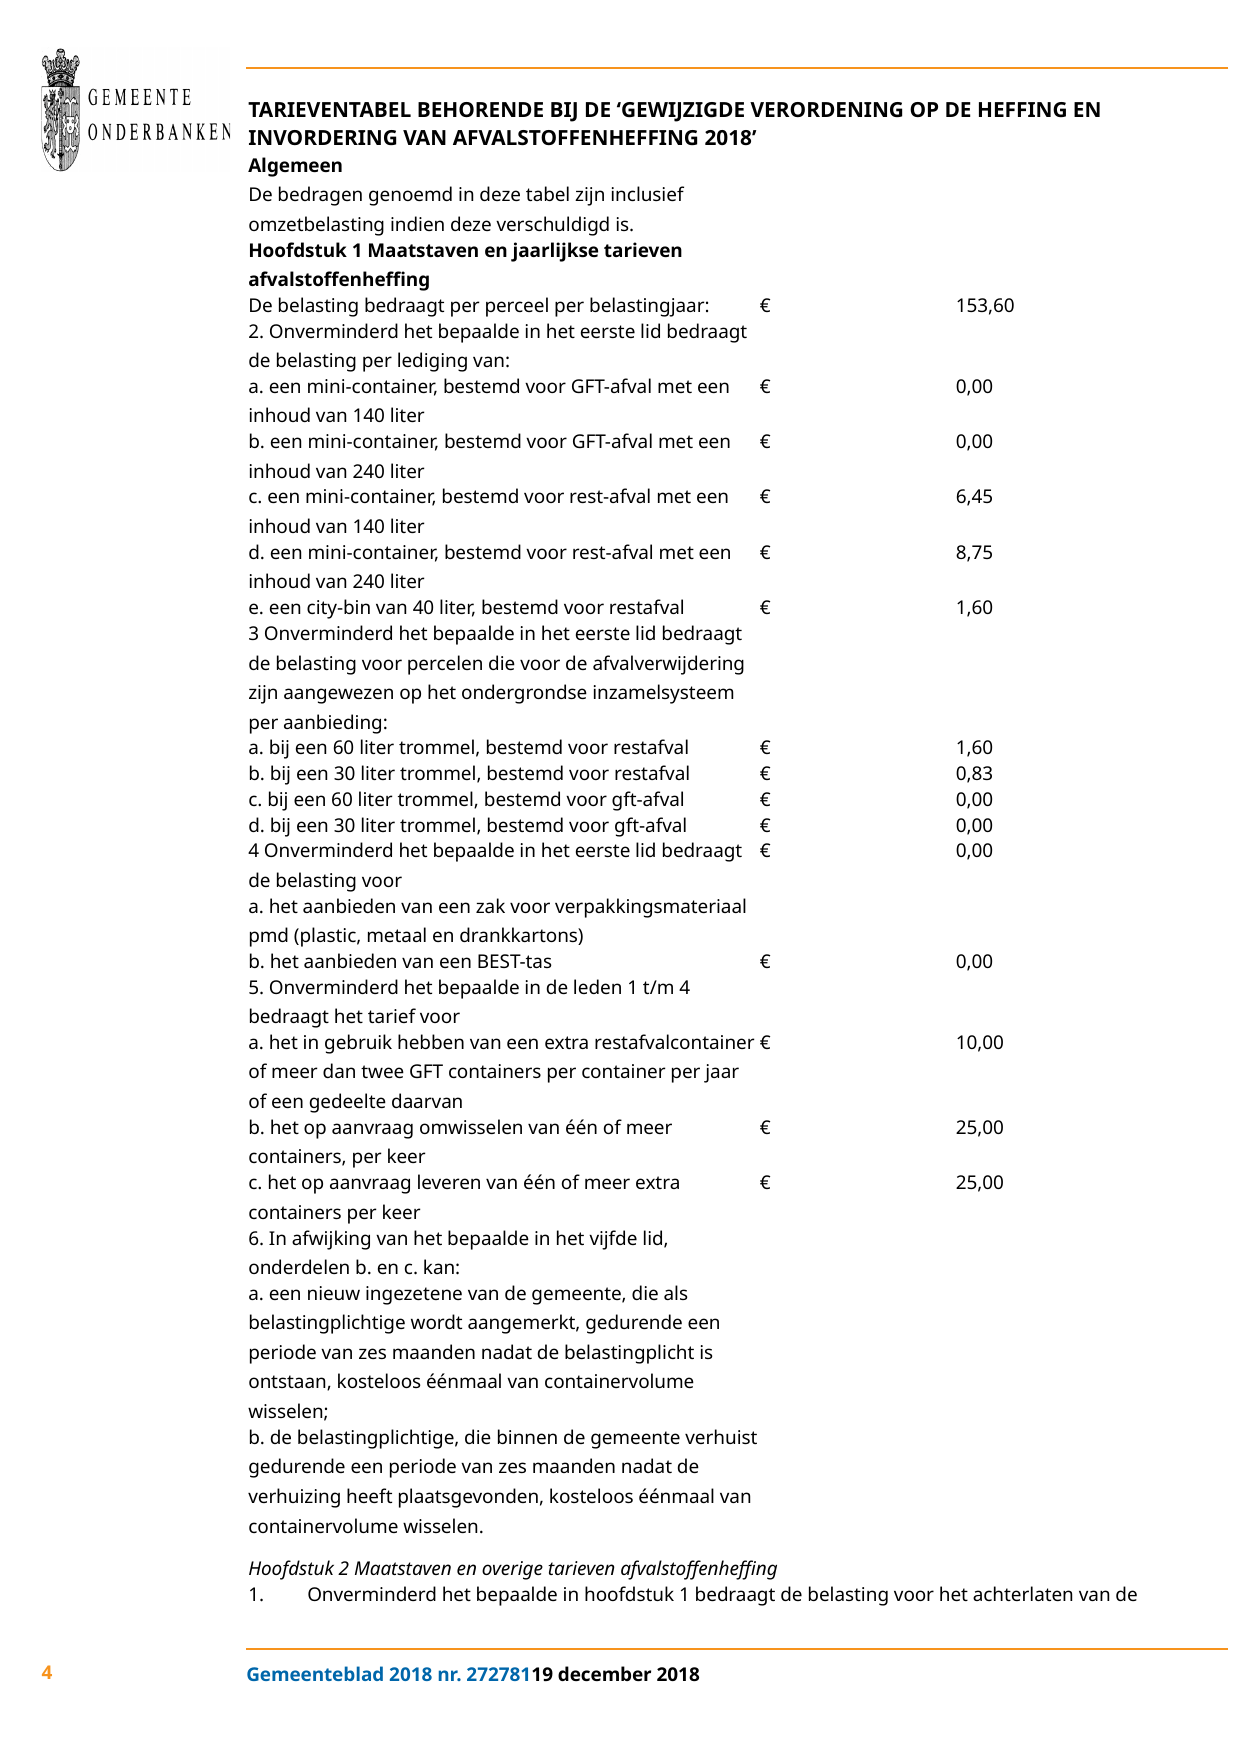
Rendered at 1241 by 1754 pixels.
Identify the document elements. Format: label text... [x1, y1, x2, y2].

table_header [956, 152, 1152, 237]
table_cell b. bij een 30 liter trommel, bestemd voor restafval [248, 760, 759, 786]
table_cell 25,00 [956, 1169, 1152, 1225]
table_cell a. een mini-container, bestemd voor GFT-afval met een inhoud van 140 liter [248, 373, 759, 428]
table_cell € [760, 812, 956, 837]
table_cell c. bij een 60 liter trommel, bestemd voor gft-afval [248, 786, 759, 812]
table_cell 0,00 [956, 373, 1152, 428]
table_cell [956, 1280, 1152, 1424]
table_cell b. de belastingplichtige, die binnen de gemeente verhuist gedurende een periode van zes maanden nadat de verhuizing heeft plaatsgevonden, kosteloos éénmaal van containervolume wisselen. [248, 1424, 759, 1538]
table_cell 0,00 [956, 429, 1152, 484]
text TARIEVENTABEL BEHORENDE BIJ DE ‘GEWIJZIGDE VERORDENING OP DE HEFFING EN INVORDERING VAN AFVALSTOFFENHEFFING 2018’ [248, 95, 1152, 152]
table_cell [956, 974, 1152, 1029]
table_cell De belasting bedraagt per perceel per belastingjaar: [248, 292, 759, 318]
table_cell 0,00 [956, 786, 1152, 812]
table_cell [760, 318, 956, 373]
table_cell € [760, 1029, 956, 1114]
table_cell € [760, 1114, 956, 1169]
table_cell [760, 620, 956, 734]
table_cell c. het op aanvraag leveren van één of meer extra containers per keer [248, 1169, 759, 1225]
table_cell [956, 1424, 1152, 1538]
table_cell € [760, 594, 956, 620]
picture [41, 47, 231, 172]
table_cell [760, 893, 956, 948]
table_cell [760, 1280, 956, 1424]
table_cell € [760, 735, 956, 760]
table_cell b. een mini-container, bestemd voor GFT-afval met een inhoud van 240 liter [248, 429, 759, 484]
table_cell € [760, 760, 956, 786]
table_cell a. een nieuw ingezetene van de gemeente, die als belastingplichtige wordt aangemerkt, gedurende een periode van zes maanden nadat de belastingplicht is ontstaan, kosteloos éénmaal van containervolume wisselen; [248, 1280, 759, 1424]
table_header Algemeen De bedragen genoemd in deze tabel zijn inclusief omzetbelasting indien deze verschuldigd is. [248, 152, 759, 237]
table_cell b. het aanbieden van een BEST-tas [248, 948, 759, 974]
table_cell € [760, 373, 956, 428]
table_cell € [760, 539, 956, 594]
table_cell 8,75 [956, 539, 1152, 594]
table_cell [956, 237, 1152, 292]
table_cell 1,60 [956, 594, 1152, 620]
table_cell 10,00 [956, 1029, 1152, 1114]
table_cell Hoofdstuk 1 Maatstaven en jaarlijkse tarieven afvalstoffenheffing [248, 237, 759, 292]
table_cell 2. Onverminderd het bepaalde in het eerste lid bedraagt de belasting per lediging van: [248, 318, 759, 373]
table_cell e. een city-bin van 40 liter, bestemd voor restafval [248, 594, 759, 620]
table_cell [956, 1225, 1152, 1280]
table_cell [956, 318, 1152, 373]
table_cell € [760, 429, 956, 484]
table_cell € [760, 838, 956, 893]
table_cell 0,00 [956, 812, 1152, 837]
table_cell [760, 237, 956, 292]
table_cell 0,83 [956, 760, 1152, 786]
table_cell [760, 1424, 956, 1538]
table_cell 1,60 [956, 735, 1152, 760]
table_cell € [760, 948, 956, 974]
table_cell d. bij een 30 liter trommel, bestemd voor gft-afval [248, 812, 759, 837]
table_cell a. het aanbieden van een zak voor verpakkingsmateriaal pmd (plastic, metaal en drankkartons) [248, 893, 759, 948]
table_cell 4 Onverminderd het bepaalde in het eerste lid bedraagt de belasting voor [248, 838, 759, 893]
table_cell b. het op aanvraag omwisselen van één of meer containers, per keer [248, 1114, 759, 1169]
table_cell a. bij een 60 liter trommel, bestemd voor restafval [248, 735, 759, 760]
table_cell c. een mini-container, bestemd voor rest-afval met een inhoud van 140 liter [248, 484, 759, 539]
table_cell [956, 893, 1152, 948]
table_cell 3 Onverminderd het bepaalde in het eerste lid bedraagt de belasting voor percelen die voor de afvalverwijdering zijn aangewezen op het ondergrondse inzamelsysteem per aanbieding: [248, 620, 759, 734]
table_header [760, 152, 956, 237]
table_cell € [760, 484, 956, 539]
table_cell a. het in gebruik hebben van een extra restafvalcontainer of meer dan twee GFT containers per container per jaar of een gedeelte daarvan [248, 1029, 759, 1114]
table_cell 5. Onverminderd het bepaalde in de leden 1 t/m 4 bedraagt het tarief voor [248, 974, 759, 1029]
table_cell [760, 974, 956, 1029]
table_cell 153,60 [956, 292, 1152, 318]
table_cell 25,00 [956, 1114, 1152, 1169]
list Onverminderd het bepaalde in hoofdstuk 1 bedraagt de belasting voor het achterlaten van de [248, 1581, 1152, 1607]
table_cell € [760, 1169, 956, 1225]
table_cell [956, 620, 1152, 734]
text Hoofdstuk 2 Maatstaven en overige tarieven afvalstoffenheffing [248, 1555, 1152, 1581]
table_cell € [760, 786, 956, 812]
table_cell d. een mini-container, bestemd voor rest-afval met een inhoud van 240 liter [248, 539, 759, 594]
table_cell 0,00 [956, 838, 1152, 893]
table_cell 6. In afwijking van het bepaalde in het vijfde lid, onderdelen b. en c. kan: [248, 1225, 759, 1280]
table_cell 6,45 [956, 484, 1152, 539]
table_cell 0,00 [956, 948, 1152, 974]
table_cell € [760, 292, 956, 318]
table_cell [760, 1225, 956, 1280]
